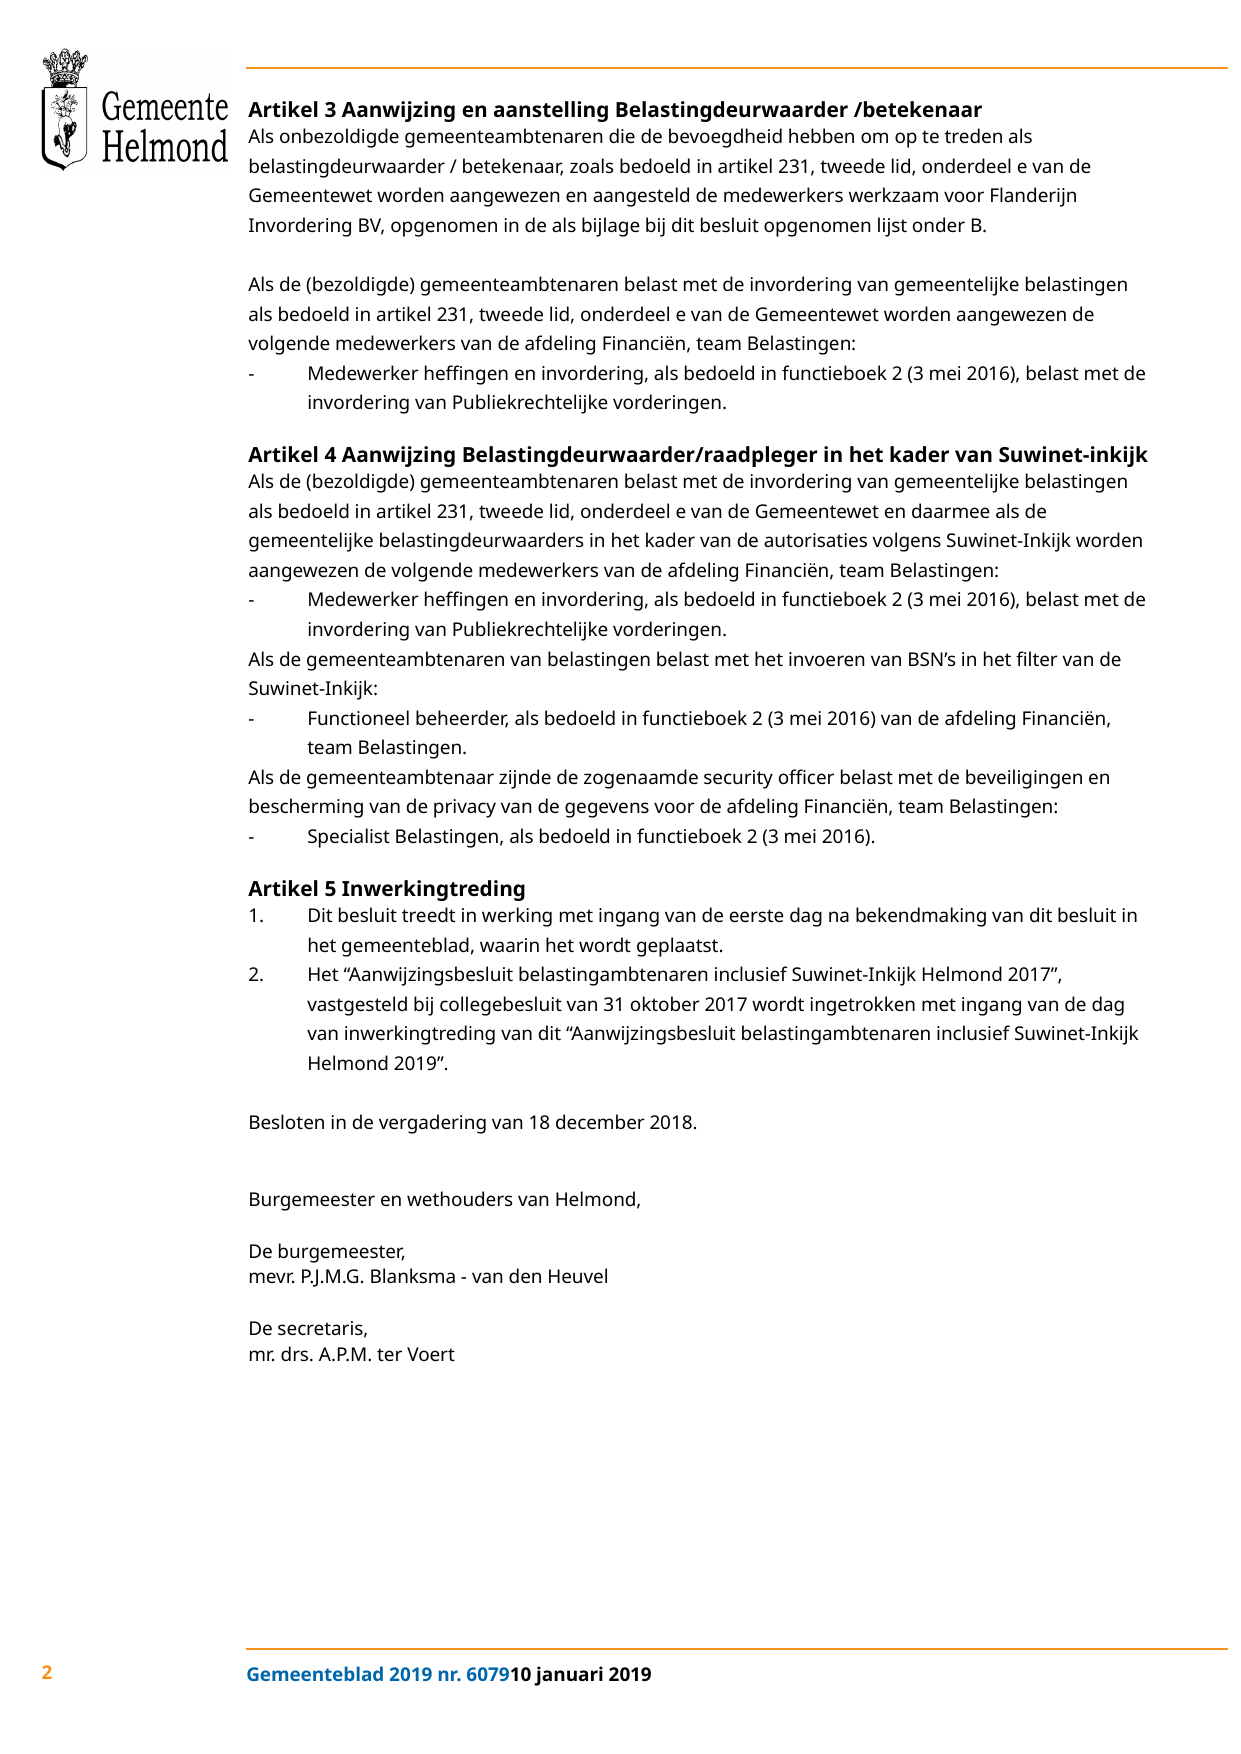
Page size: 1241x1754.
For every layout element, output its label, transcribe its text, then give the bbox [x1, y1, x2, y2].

text Besloten in de vergadering van 18 december 2018. [248, 1109, 1152, 1135]
text Als de gemeenteambtenaar zijnde de zogenaamde security officer belast met de beveiligingen en bescherming van de privacy van de gegevens voor de afdeling Financiën, team Belastingen: [248, 764, 1152, 819]
text Als de (bezoldigde) gemeenteambtenaren belast met de invordering van gemeentelijke belastingen als bedoeld in artikel 231, tweede lid, onderdeel e van de Gemeentewet en daarmee als de gemeentelijke belastingdeurwaarders in het kader van de autorisaties volgens Suwinet-Inkijk worden aangewezen de volgende medewerkers van de afdeling Financiën, team Belastingen: [248, 468, 1152, 583]
text Burgemeester en wethouders van Helmond, [248, 1186, 1152, 1212]
list Dit besluit treedt in werking met ingang van de eerste dag na bekendmaking van dit besluit in het gemeenteblad, waarin het wordt geplaatst. [248, 902, 1152, 957]
text De burgemeester, [248, 1238, 1152, 1264]
list Het “Aanwijzingsbesluit belastingambtenaren inclusief Suwinet-Inkijk Helmond 2017”, vastgesteld bij collegebesluit van 31 oktober 2017 wordt ingetrokken met ingang van de dag van inwerkingtreding van dit “Aanwijzingsbesluit belastingambtenaren inclusief Suwinet-Inkijk Helmond 2019”. [248, 961, 1152, 1076]
picture [41, 47, 231, 172]
text Artikel 5 Inwerkingtreding [248, 874, 1152, 902]
list Specialist Belastingen, als bedoeld in functieboek 2 (3 mei 2016). [248, 823, 1152, 849]
text Artikel 3 Aanwijzing en aanstelling Belastingdeurwaarder /betekenaar [248, 95, 1152, 123]
text mevr. P.J.M.G. Blanksma - van den Heuvel [248, 1264, 1152, 1289]
text Artikel 4 Aanwijzing Belastingdeurwaarder/raadpleger in het kader van Suwinet-inkijk [248, 440, 1152, 468]
list Medewerker heffingen en invordering, als bedoeld in functieboek 2 (3 mei 2016), belast met de invordering van Publiekrechtelijke vorderingen. [248, 587, 1152, 642]
list Medewerker heffingen en invordering, als bedoeld in functieboek 2 (3 mei 2016), belast met de invordering van Publiekrechtelijke vorderingen. [248, 360, 1152, 415]
list Functioneel beheerder, als bedoeld in functieboek 2 (3 mei 2016) van de afdeling Financiën, team Belastingen. [248, 705, 1152, 760]
text Als onbezoldigde gemeenteambtenaren die de bevoegdheid hebben om op te treden als belastingdeurwaarder / betekenaar, zoals bedoeld in artikel 231, tweede lid, onderdeel e van de Gemeentewet worden aangewezen en aangesteld de medewerkers werkzaam voor Flanderijn Invordering BV, opgenomen in de als bijlage bij dit besluit opgenomen lijst onder B. [248, 123, 1152, 238]
text Als de gemeenteambtenaren van belastingen belast met het invoeren van BSN’s in het filter van de Suwinet-Inkijk: [248, 646, 1152, 701]
text Als de (bezoldigde) gemeenteambtenaren belast met de invordering van gemeentelijke belastingen als bedoeld in artikel 231, tweede lid, onderdeel e van de Gemeentewet worden aangewezen de volgende medewerkers van de afdeling Financiën, team Belastingen: [248, 271, 1152, 356]
text mr. drs. A.P.M. ter Voert [248, 1341, 1152, 1367]
text De secretaris, [248, 1315, 1152, 1341]
